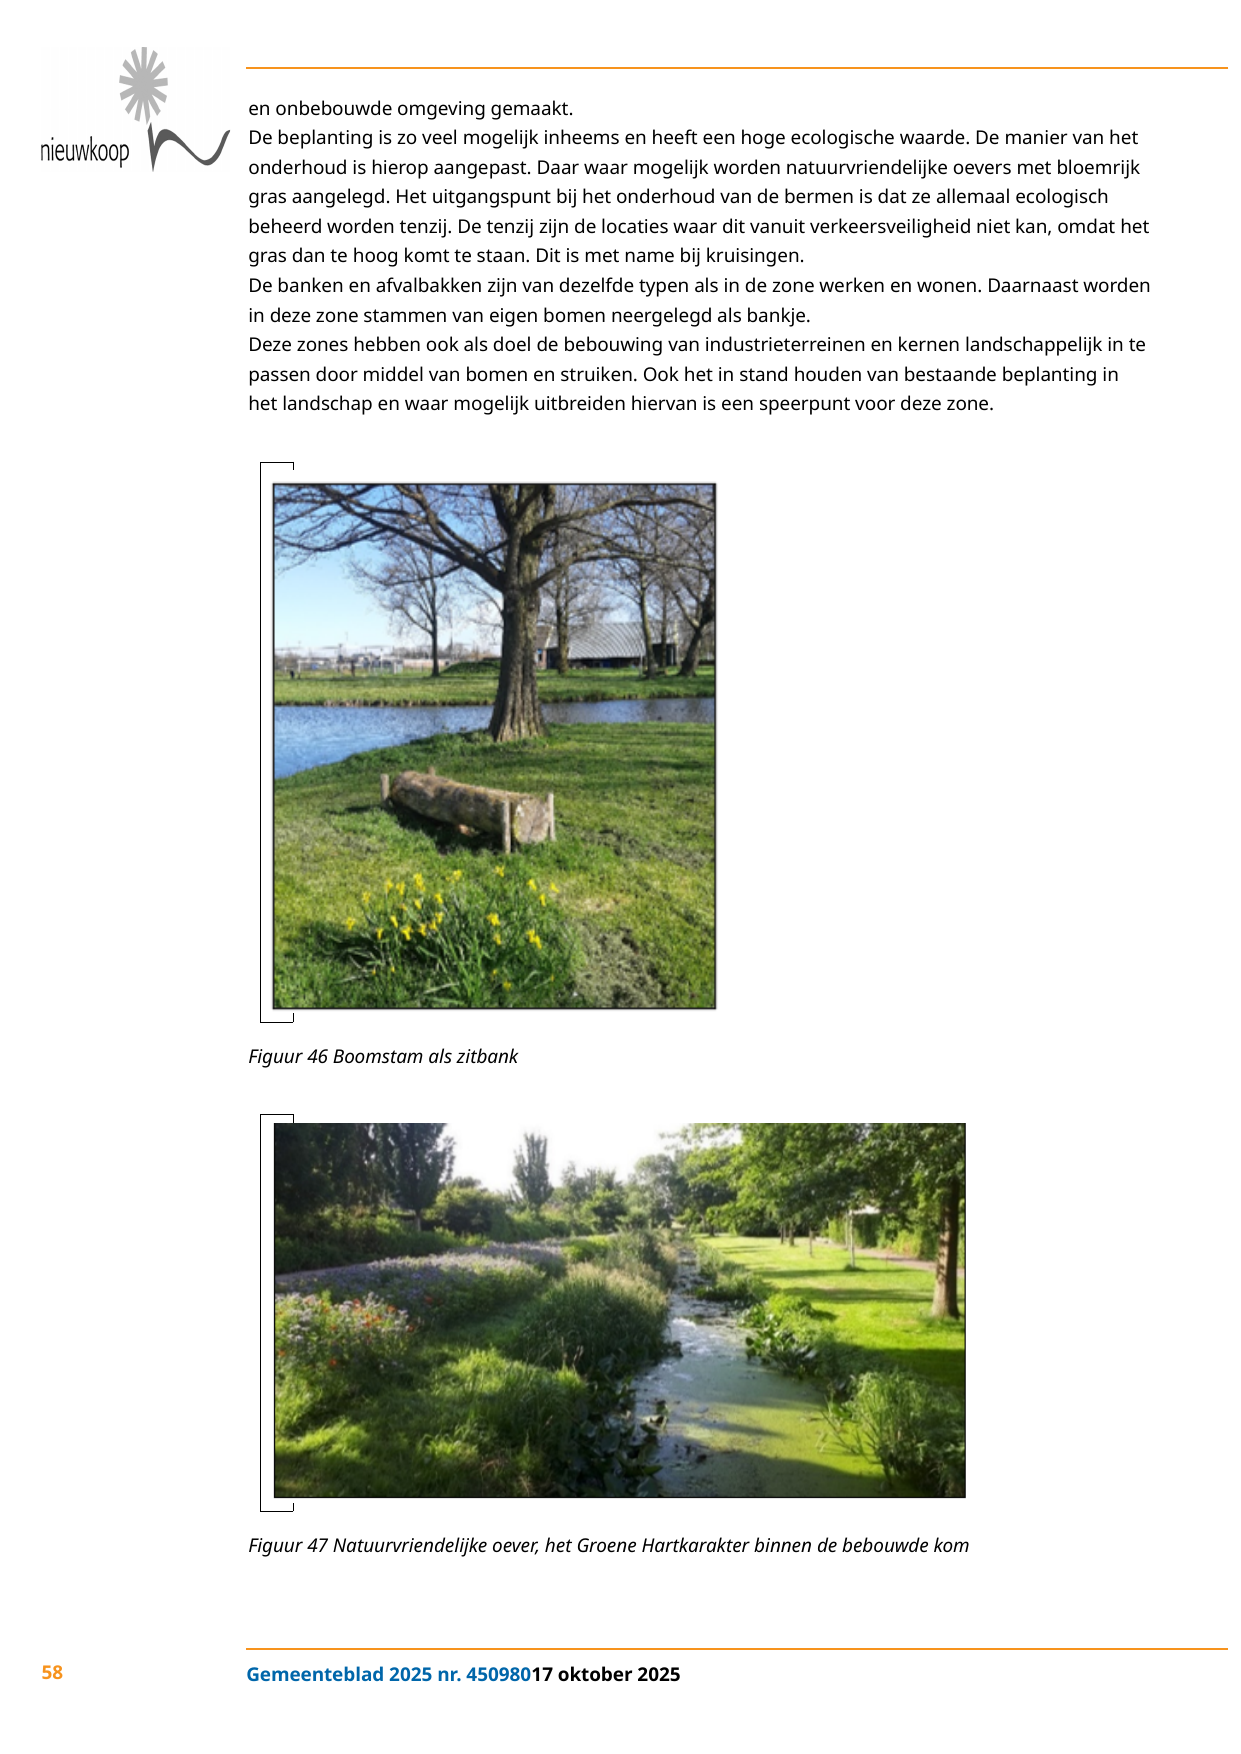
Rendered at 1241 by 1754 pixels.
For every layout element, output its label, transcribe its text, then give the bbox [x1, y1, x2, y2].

picture [268, 470, 742, 1013]
text De beplanting is zo veel mogelijk inheems en heeft een hoge ecologische waarde. De manier van het onderhoud is hierop aangepast. Daar waar mogelijk worden natuurvriendelijke oevers met bloemrijk gras aangelegd. Het uitgangspunt bij het onderhoud van de bermen is dat ze allemaal ecologisch beheerd worden tenzij. De tenzij zijn de locaties waar dit vanuit verkeersveiligheid niet kan, omdat het gras dan te hoog komt te staan. Dit is met name bij kruisingen. [248, 124, 1152, 268]
picture [268, 1123, 978, 1503]
text Deze zones hebben ook als doel de bebouwing van industrieterreinen en kernen landschappelijk in te passen door middel van bomen en struiken. Ook het in stand houden van bestaande beplanting in het landschap en waar mogelijk uitbreiden hiervan is een speerpunt voor deze zone. [248, 331, 1152, 416]
text en onbebouwde omgeving gemaakt. [248, 95, 1152, 121]
text Figuur 46 Boomstam als zitbank [248, 1043, 1152, 1069]
text Figuur 47 Natuurvriendelijke oever, het Groene Hartkarakter binnen de bebouwde kom [248, 1532, 1152, 1558]
text De banken en afvalbakken zijn van dezelfde typen als in de zone werken en wonen. Daarnaast worden in deze zone stammen van eigen bomen neergelegd als bankje. [248, 272, 1152, 328]
picture [41, 47, 231, 172]
